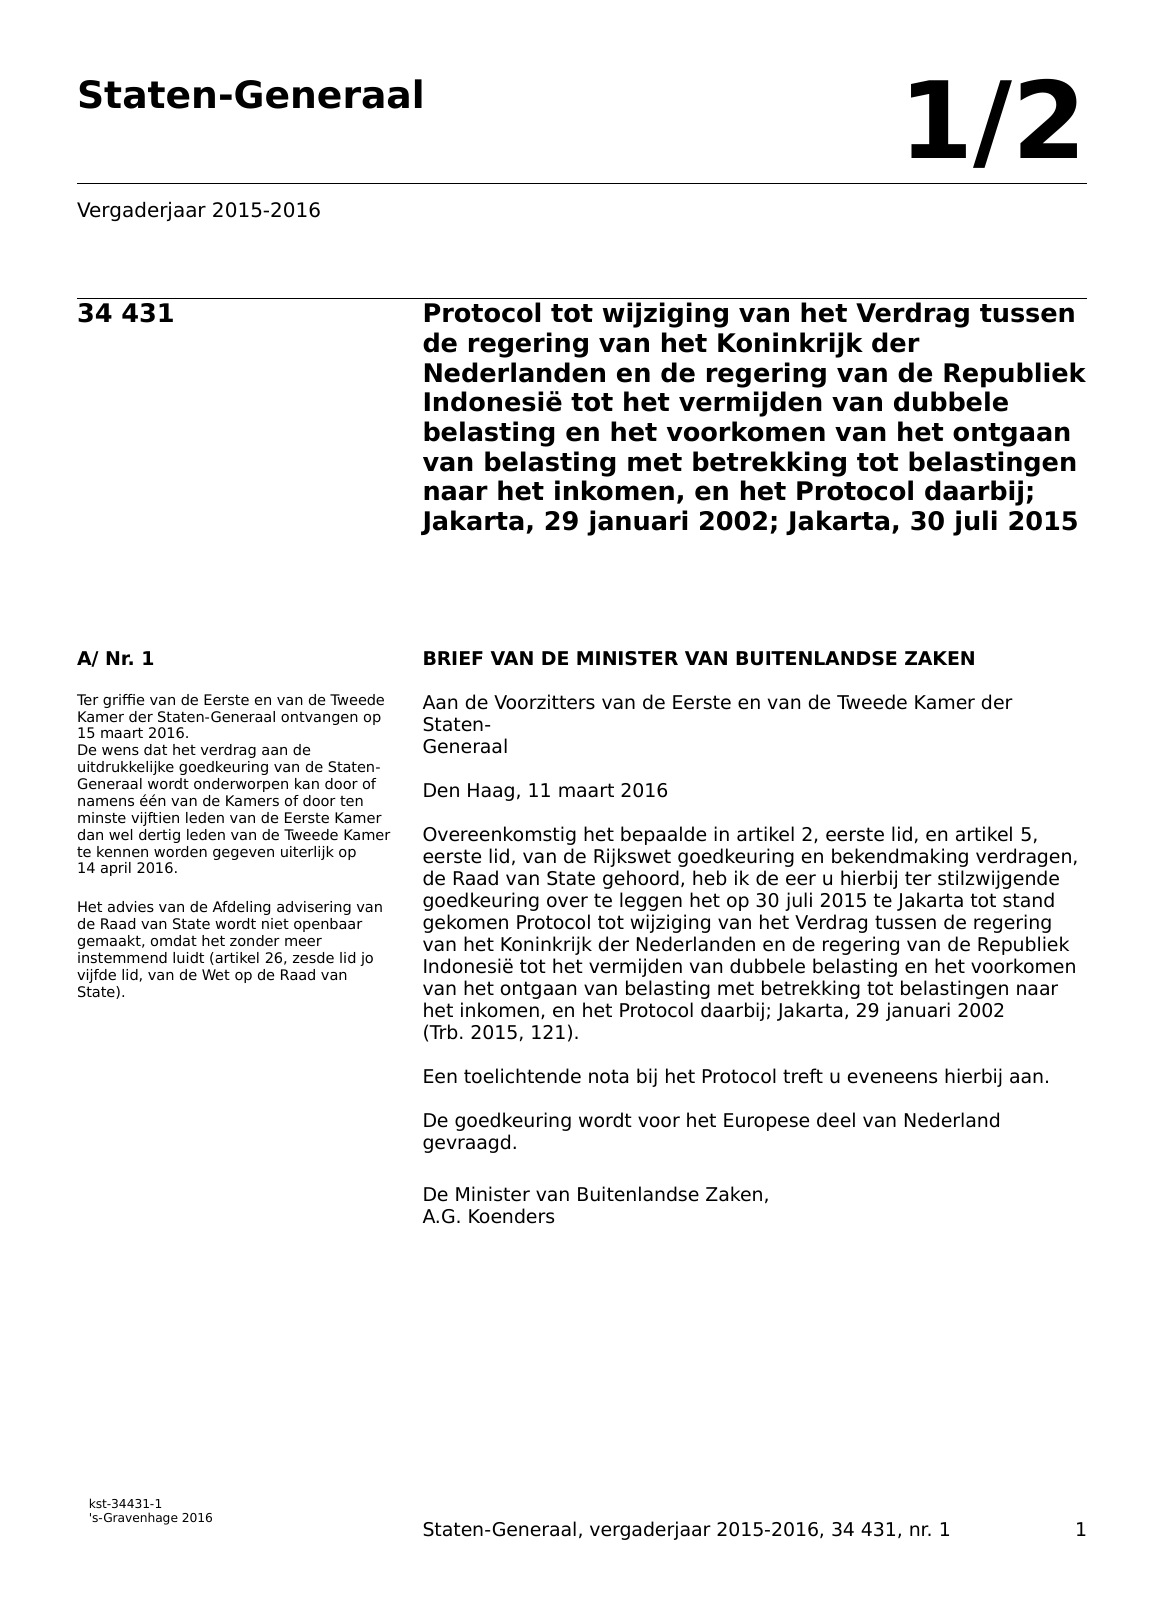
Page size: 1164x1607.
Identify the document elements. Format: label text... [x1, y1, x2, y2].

text Ter griffie van de Eerste en van de Tweede Kamer der Staten-Generaal ontvangen op 15 maart 2016. [77, 692, 399, 742]
text De goedkeuring wordt voor het Europese deel van Nederland gevraagd. [422, 1110, 1087, 1154]
text [77, 877, 399, 899]
subtitle A/ Nr. 1 BRIEF VAN DE MINISTER VAN BUITENLANDSE ZAKEN [77, 647, 1087, 669]
text Aan de Voorzitters van de Eerste en van de Tweede Kamer der Staten- [422, 692, 1087, 736]
text 's-Gravenhage 2016 [88, 1511, 323, 1525]
subtitle 34 431 Protocol tot wijziging van het Verdrag tussen de regering van het Koninkrijk der Nederlanden en de regering van de Republiek Indonesië tot het vermijden van dubbele belasting en het voorkomen van het ontgaan van belasting met betrekking tot belastingen naar het inkomen, en het Protocol daarbij; Jakarta, 29 januari 2002; Jakarta, 30 juli 2015 [77, 299, 1087, 536]
text kst-34431-1 [88, 1497, 323, 1511]
text Een toelichtende nota bij het Protocol treft u eveneens hierbij aan. [422, 1066, 1087, 1088]
text De Minister van Buitenlandse Zaken, A.G. Koenders [422, 1184, 1087, 1228]
table_header Staten-Generaal [77, 59, 886, 183]
text Generaal [422, 736, 1087, 758]
text De wens dat het verdrag aan de uitdrukkelijke goedkeuring van de Staten-Generaal wordt onderworpen kan door of namens één van de Kamers of door ten minste vijftien leden van de Eerste Kamer dan wel dertig leden van de Tweede Kamer te kennen worden gegeven uiterlijk op 14 april 2016. [77, 742, 399, 877]
text Overeenkomstig het bepaalde in artikel 2, eerste lid, en artikel 5, eerste lid, van de Rijkswet goedkeuring en bekendmaking verdragen, de Raad van State gehoord, heb ik de eer u hierbij ter stilzwijgende goedkeuring over te leggen het op 30 juli 2015 te Jakarta tot stand gekomen Protocol tot wijziging van het Verdrag tussen de regering van het Koninkrijk der Nederlanden en de regering van de Republiek Indonesië tot het vermijden van dubbele belasting en het voorkomen van het ontgaan van belasting met betrekking tot belastingen naar het inkomen, en het Protocol daarbij; Jakarta, 29 januari 2002 (Trb. 2015, 121). [422, 824, 1087, 1044]
table_cell Vergaderjaar 2015-2016 [77, 184, 1087, 298]
table_header 1/2 [886, 59, 1087, 183]
text Het advies van de Afdeling advisering van de Raad van State wordt niet openbaar gemaakt, omdat het zonder meer instemmend luidt (artikel 26, zesde lid jo vijfde lid, van de Wet op de Raad van State). [77, 899, 399, 1001]
text Den Haag, 11 maart 2016 [422, 780, 1087, 802]
